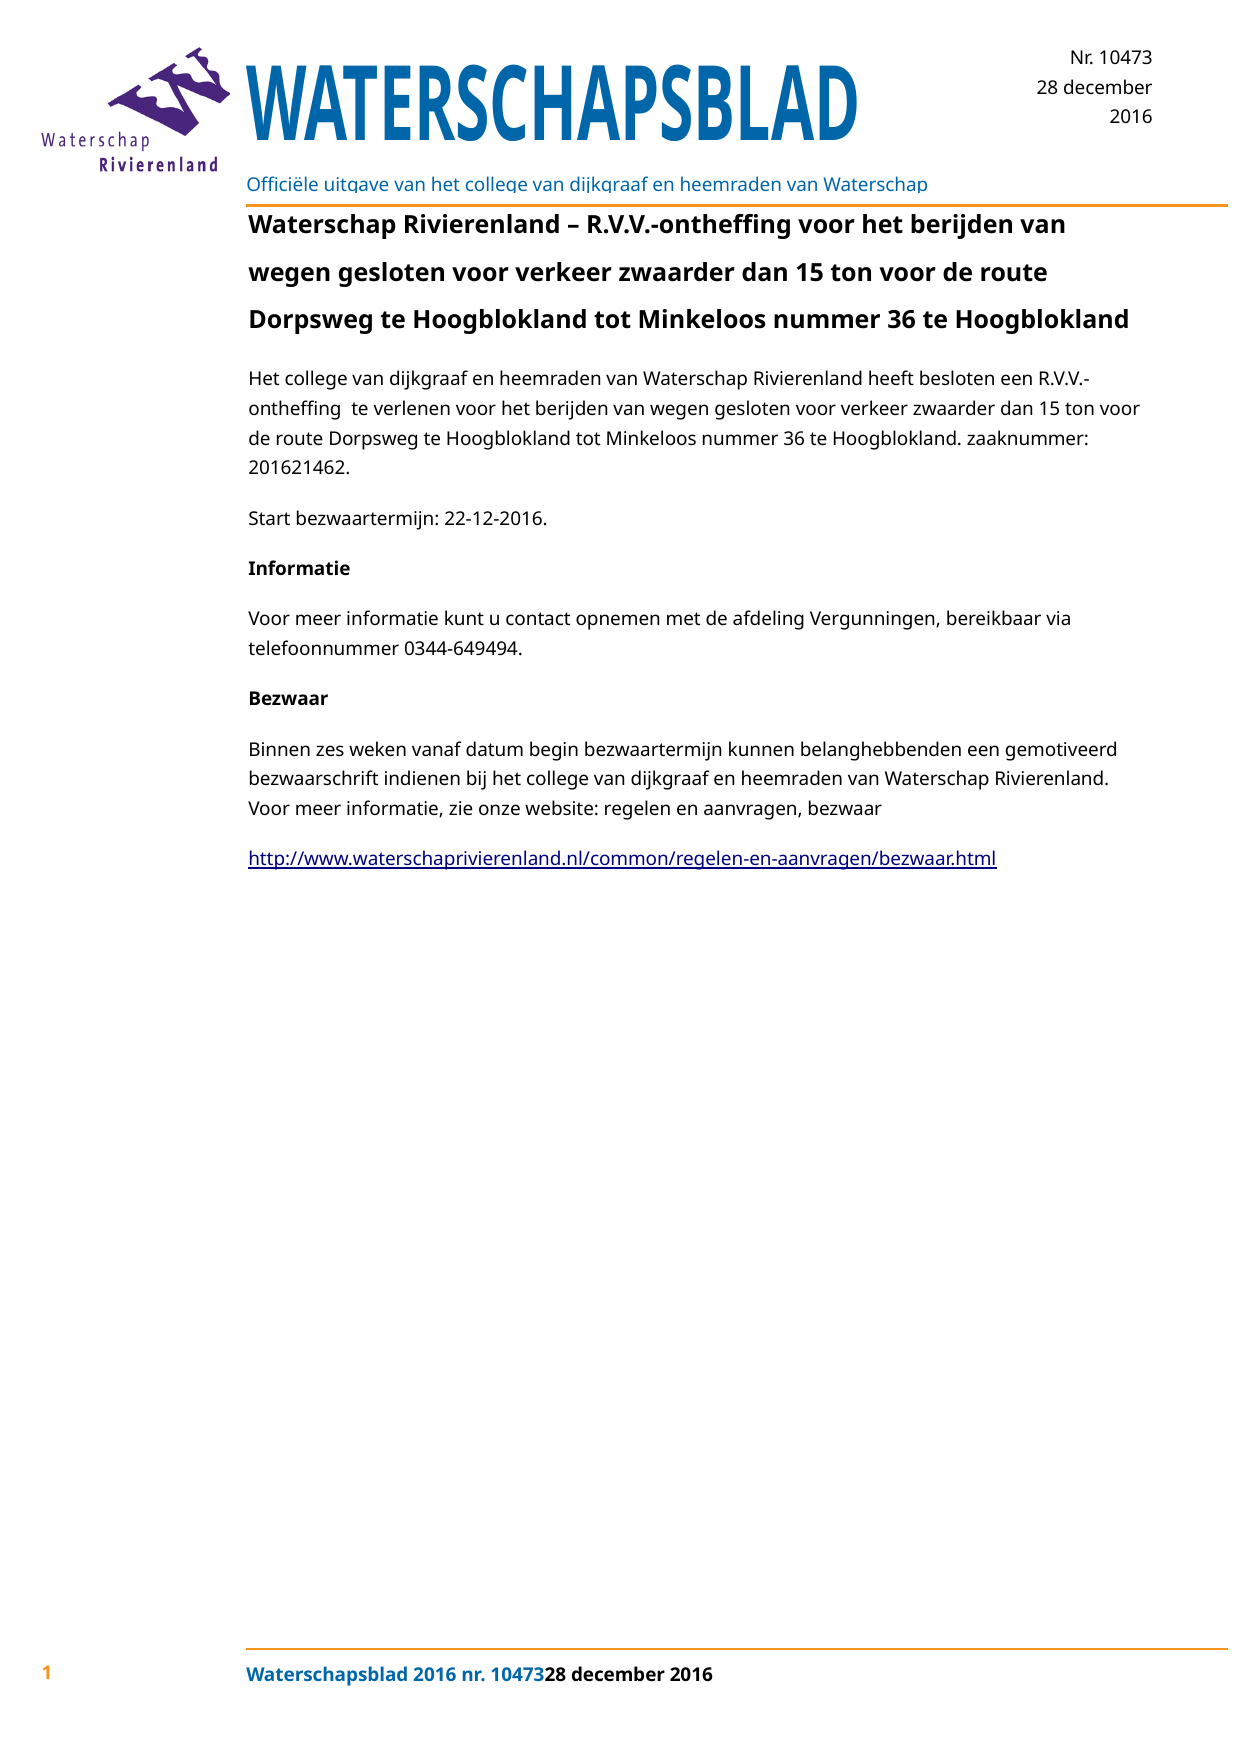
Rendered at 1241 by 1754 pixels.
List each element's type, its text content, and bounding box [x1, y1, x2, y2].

text Het college van dijkgraaf en heemraden van Waterschap Rivierenland heeft besloten een R.V.V.-ontheffing te verlenen voor het berijden van wegen gesloten voor verkeer zwaarder dan 15 ton voor de route Dorpsweg te Hoogblokland tot Minkeloos nummer 36 te Hoogblokland. zaaknummer: 201621462. [248, 366, 1152, 480]
text Waterschap Rivierenland – R.V.V.-ontheffing voor het berijden van wegen gesloten voor verkeer zwaarder dan 15 ton voor de route Dorpsweg te Hoogblokland tot Minkeloos nummer 36 te Hoogblokland [248, 207, 1152, 336]
picture [41, 47, 231, 172]
text Voor meer informatie kunt u contact opnemen met de afdeling Vergunningen, bereikbaar via telefoonnummer 0344-649494. [248, 606, 1152, 661]
text Start bezwaartermijn: 22-12-2016. [248, 505, 1152, 530]
text http://www.waterschaprivierenland.nl/common/regelen-en-aanvragen/bezwaar.html [248, 846, 1152, 871]
text Bezwaar [248, 686, 1152, 711]
text Informatie [248, 555, 1152, 581]
text Binnen zes weken vanaf datum begin bezwaartermijn kunnen belanghebbenden een gemotiveerd bezwaarschrift indienen bij het college van dijkgraaf en heemraden van Waterschap Rivierenland. Voor meer informatie, zie onze website: regelen en aanvragen, bezwaar [248, 736, 1152, 821]
